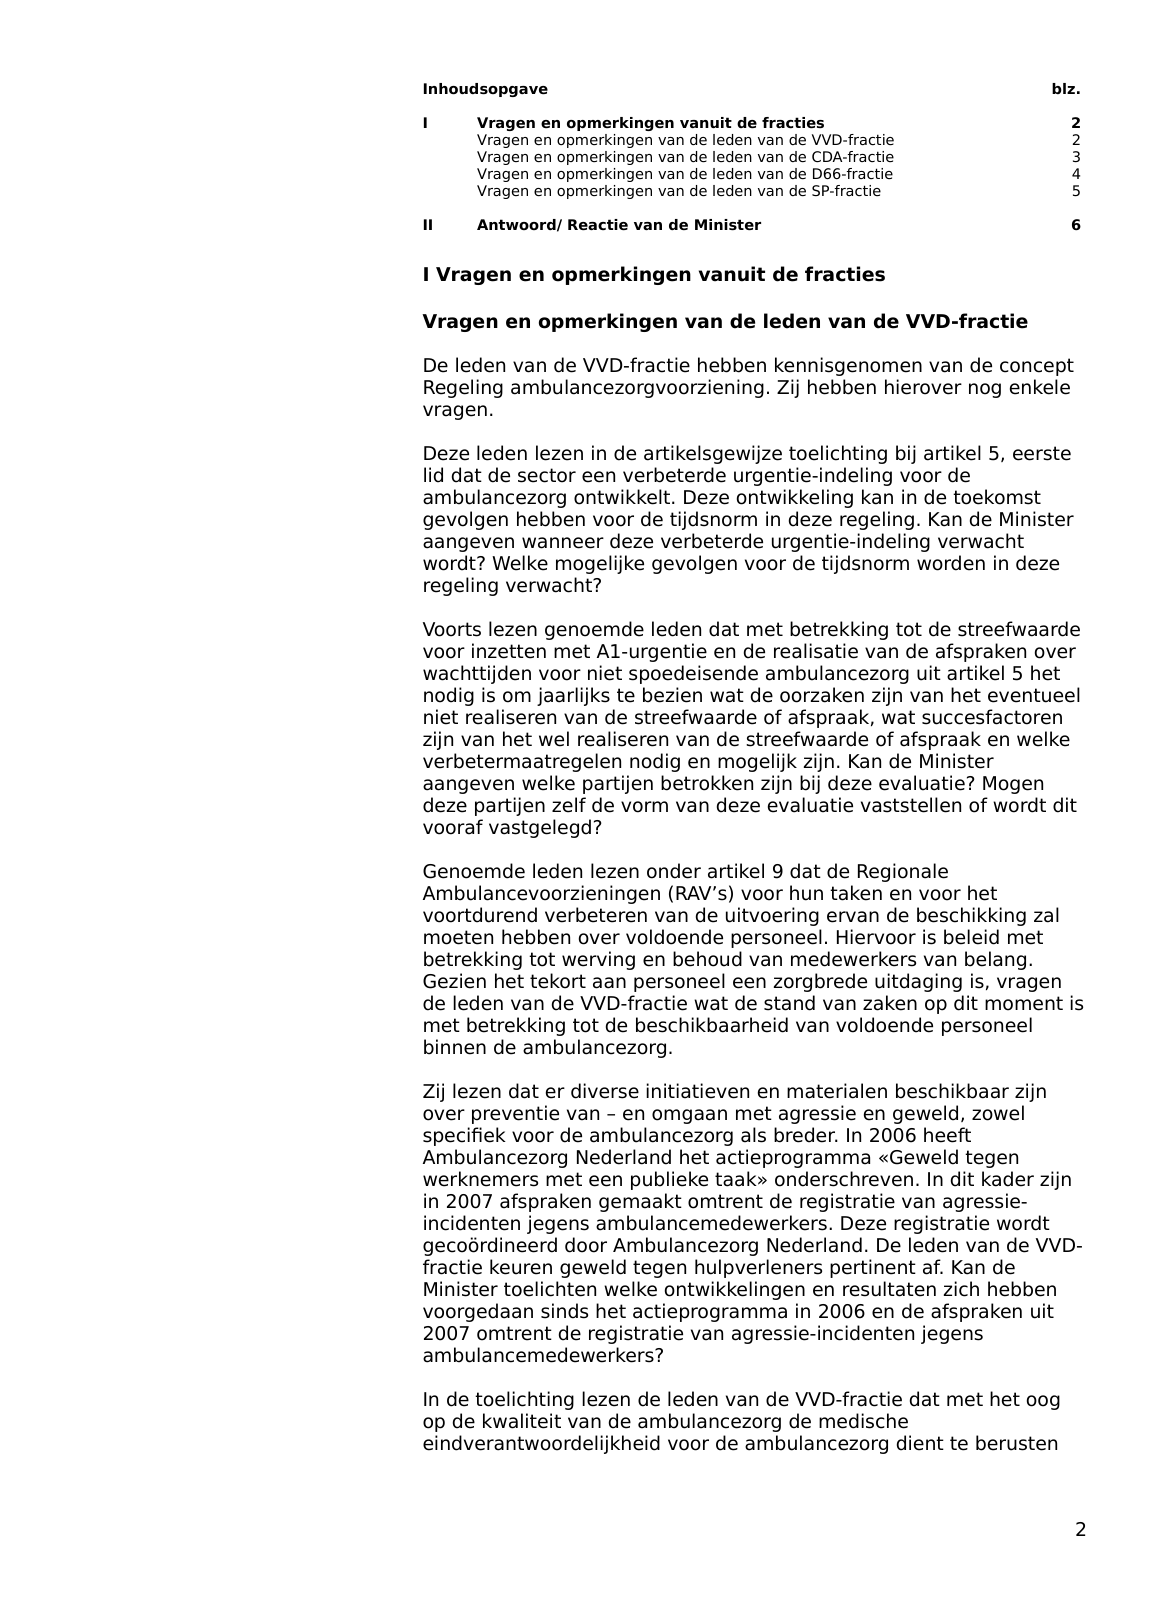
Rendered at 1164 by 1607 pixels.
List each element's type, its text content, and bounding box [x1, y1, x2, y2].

table_cell Vragen en opmerkingen van de leden van de D66-fractie [471, 166, 998, 183]
table_cell Vragen en opmerkingen van de leden van de SP-fractie [471, 183, 998, 200]
text Zij lezen dat er diverse initiatieven en materialen beschikbaar zijn over preventie van – en omgaan met agressie en geweld, zowel specifiek voor de ambulancezorg als breder. In 2006 heeft Ambulancezorg Nederland het actieprogramma «Geweld tegen werknemers met een publieke taak» onderschreven. In dit kader zijn in 2007 afspraken gemaakt omtrent de registratie van agressie-incidenten jegens ambulancemedewerkers. Deze registratie wordt gecoördineerd door Ambulancezorg Nederland. De leden van de VVD-fractie keuren geweld tegen hulpverleners pertinent af. Kan de Minister toelichten welke ontwikkelingen en resultaten zich hebben voorgedaan sinds het actieprogramma in 2006 en de afspraken uit 2007 omtrent de registratie van agressie-incidenten jegens ambulancemedewerkers? [422, 1081, 1087, 1367]
table_cell 2 [998, 115, 1087, 132]
table_cell [998, 200, 1087, 217]
table_cell 3 [998, 149, 1087, 166]
text Voorts lezen genoemde leden dat met betrekking tot de streefwaarde voor inzetten met A1-urgentie en de realisatie van de afspraken over wachttijden voor niet spoedeisende ambulancezorg uit artikel 5 het nodig is om jaarlijks te bezien wat de oorzaken zijn van het eventueel niet realiseren van de streefwaarde of afspraak, wat succesfactoren zijn van het wel realiseren van de streefwaarde of afspraak en welke verbetermaatregelen nodig en mogelijk zijn. Kan de Minister aangeven welke partijen betrokken zijn bij deze evaluatie? Mogen deze partijen zelf de vorm van deze evaluatie vaststellen of wordt dit vooraf vastgelegd? [422, 619, 1087, 839]
table_cell [471, 98, 998, 115]
table_cell II [422, 217, 471, 234]
text In de toelichting lezen de leden van de VVD-fractie dat met het oog op de kwaliteit van de ambulancezorg de medische eindverantwoordelijkheid voor de ambulancezorg dient te berusten [422, 1389, 1087, 1455]
subtitle I Vragen en opmerkingen vanuit de fracties [422, 264, 1087, 286]
table_cell Antwoord/ Reactie van de Minister [471, 217, 998, 234]
table_cell [422, 166, 471, 183]
table_cell [422, 149, 471, 166]
table_header Inhoudsopgave [422, 81, 998, 98]
table_cell [422, 183, 471, 200]
table_header blz. [998, 81, 1087, 98]
table_cell 5 [998, 183, 1087, 200]
table_cell 4 [998, 166, 1087, 183]
table_cell 6 [998, 217, 1087, 234]
table_cell Vragen en opmerkingen van de leden van de CDA-fractie [471, 149, 998, 166]
table_cell Vragen en opmerkingen vanuit de fracties [471, 115, 998, 132]
table_cell [422, 200, 471, 217]
table_cell [998, 98, 1087, 115]
text De leden van de VVD-fractie hebben kennisgenomen van de concept Regeling ambulancezorgvoorziening. Zij hebben hierover nog enkele vragen. [422, 355, 1087, 421]
table_cell [471, 200, 998, 217]
subtitle Vragen en opmerkingen van de leden van de VVD-fractie [422, 311, 1087, 333]
text Deze leden lezen in de artikelsgewijze toelichting bij artikel 5, eerste lid dat de sector een verbeterde urgentie-indeling voor de ambulancezorg ontwikkelt. Deze ontwikkeling kan in de toekomst gevolgen hebben voor de tijdsnorm in deze regeling. Kan de Minister aangeven wanneer deze verbeterde urgentie-indeling verwacht wordt? Welke mogelijke gevolgen voor de tijdsnorm worden in deze regeling verwacht? [422, 443, 1087, 597]
table_cell [422, 132, 471, 149]
table_cell [422, 98, 471, 115]
table_cell 2 [998, 132, 1087, 149]
table_cell I [422, 115, 471, 132]
table_cell Vragen en opmerkingen van de leden van de VVD-fractie [471, 132, 998, 149]
text Genoemde leden lezen onder artikel 9 dat de Regionale Ambulancevoorzieningen (RAV’s) voor hun taken en voor het voortdurend verbeteren van de uitvoering ervan de beschikking zal moeten hebben over voldoende personeel. Hiervoor is beleid met betrekking tot werving en behoud van medewerkers van belang. Gezien het tekort aan personeel een zorgbrede uitdaging is, vragen de leden van de VVD-fractie wat de stand van zaken op dit moment is met betrekking tot de beschikbaarheid van voldoende personeel binnen de ambulancezorg. [422, 861, 1087, 1059]
